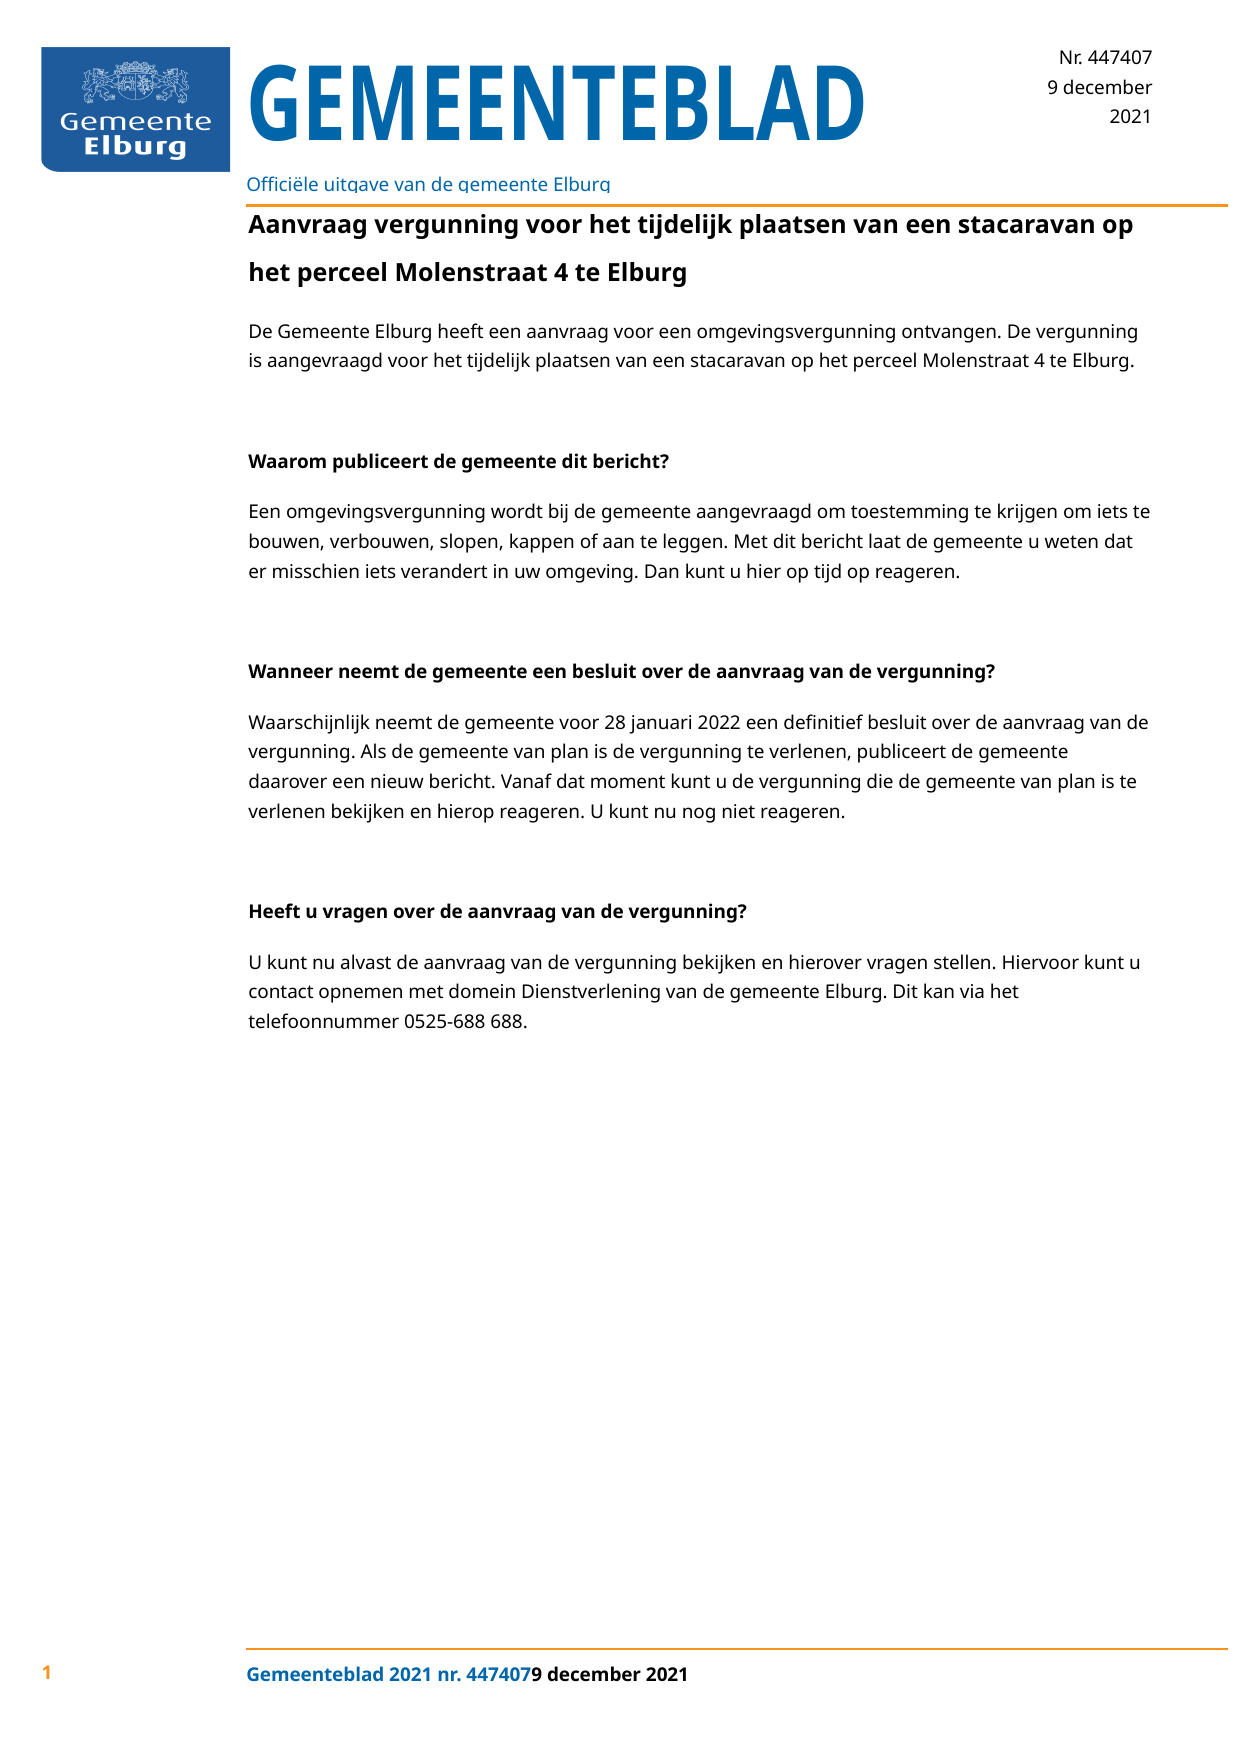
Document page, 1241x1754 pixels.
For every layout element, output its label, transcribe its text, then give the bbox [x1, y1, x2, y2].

text Een omgevingsvergunning wordt bij de gemeente aangevraagd om toestemming te krijgen om iets te bouwen, verbouwen, slopen, kappen of aan te leggen. Met dit bericht laat de gemeente u weten dat er misschien iets verandert in uw omgeving. Dan kunt u hier op tijd op reageren. [248, 499, 1152, 584]
text U kunt nu alvast de aanvraag van de vergunning bekijken en hierover vragen stellen. Hiervoor kunt u contact opnemen met domein Dienstverlening van de gemeente Elburg. Dit kan via het telefoonnummer 0525-688 688. [248, 949, 1152, 1034]
text Wanneer neemt de gemeente een besluit over de aanvraag van de vergunning? [248, 659, 1152, 684]
text Waarschijnlijk neemt de gemeente voor 28 januari 2022 een definitief besluit over de aanvraag van de vergunning. Als de gemeente van plan is de vergunning te verlenen, publiceert de gemeente daarover een nieuw bericht. Vanaf dat moment kunt u de vergunning die de gemeente van plan is te verlenen bekijken en hierop reageren. U kunt nu nog niet reageren. [248, 709, 1152, 824]
text Waarom publiceert de gemeente dit bericht? [248, 448, 1152, 474]
text De Gemeente Elburg heeft een aanvraag voor een omgevingsvergunning ontvangen. De vergunning is aangevraagd voor het tijdelijk plaatsen van een stacaravan op het perceel Molenstraat 4 te Elburg. [248, 318, 1152, 373]
text Aanvraag vergunning voor het tijdelijk plaatsen van een stacaravan op het perceel Molenstraat 4 te Elburg [248, 207, 1152, 288]
text Heeft u vragen over de aanvraag van de vergunning? [248, 899, 1152, 924]
picture [41, 47, 231, 172]
